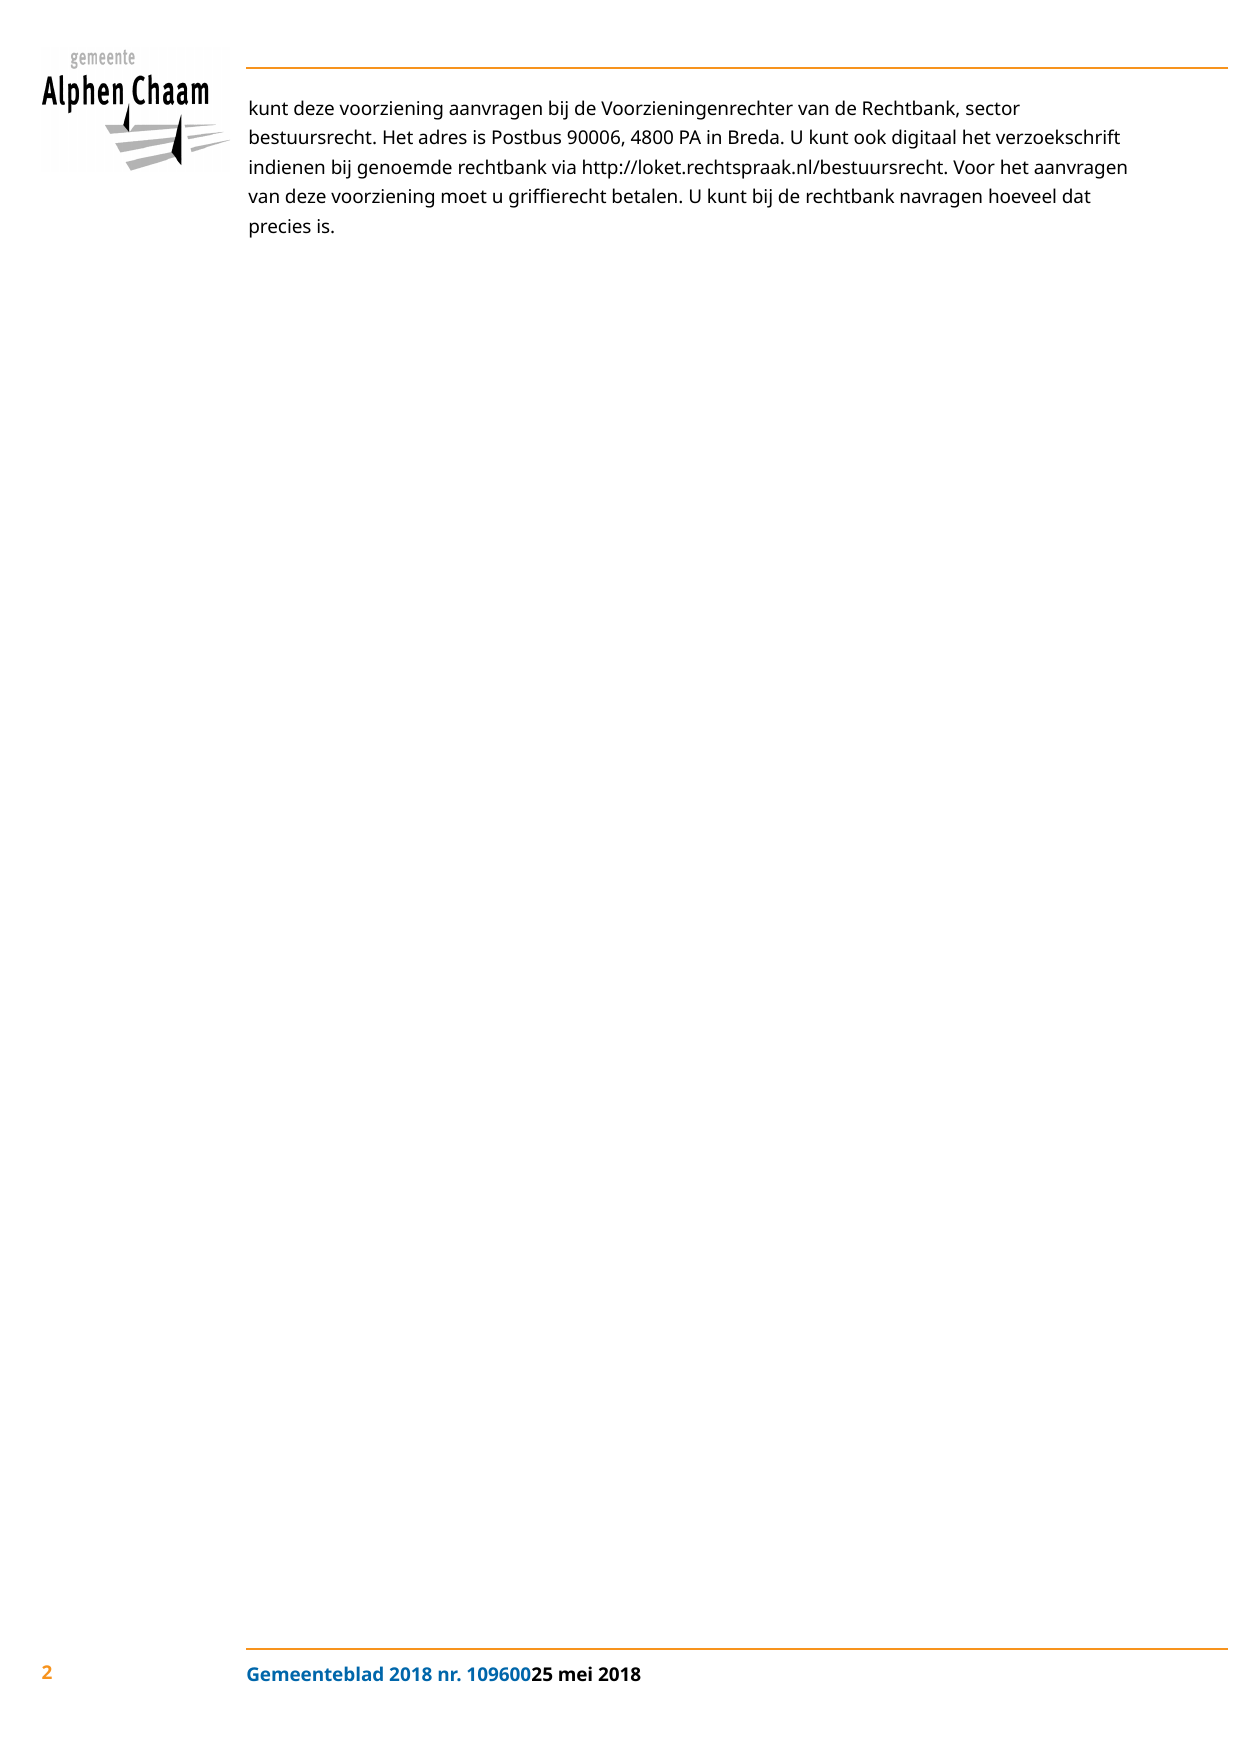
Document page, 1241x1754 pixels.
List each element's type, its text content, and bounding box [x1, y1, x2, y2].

picture [41, 47, 231, 172]
text kunt deze voorziening aanvragen bij de Voorzieningenrechter van de Rechtbank, sector bestuursrecht. Het adres is Postbus 90006, 4800 PA in Breda. U kunt ook digitaal het verzoekschrift indienen bij genoemde rechtbank via http://loket.rechtspraak.nl/bestuursrecht. Voor het aanvragen van deze voorziening moet u griffierecht betalen. U kunt bij de rechtbank navragen hoeveel dat precies is. [248, 95, 1152, 239]
